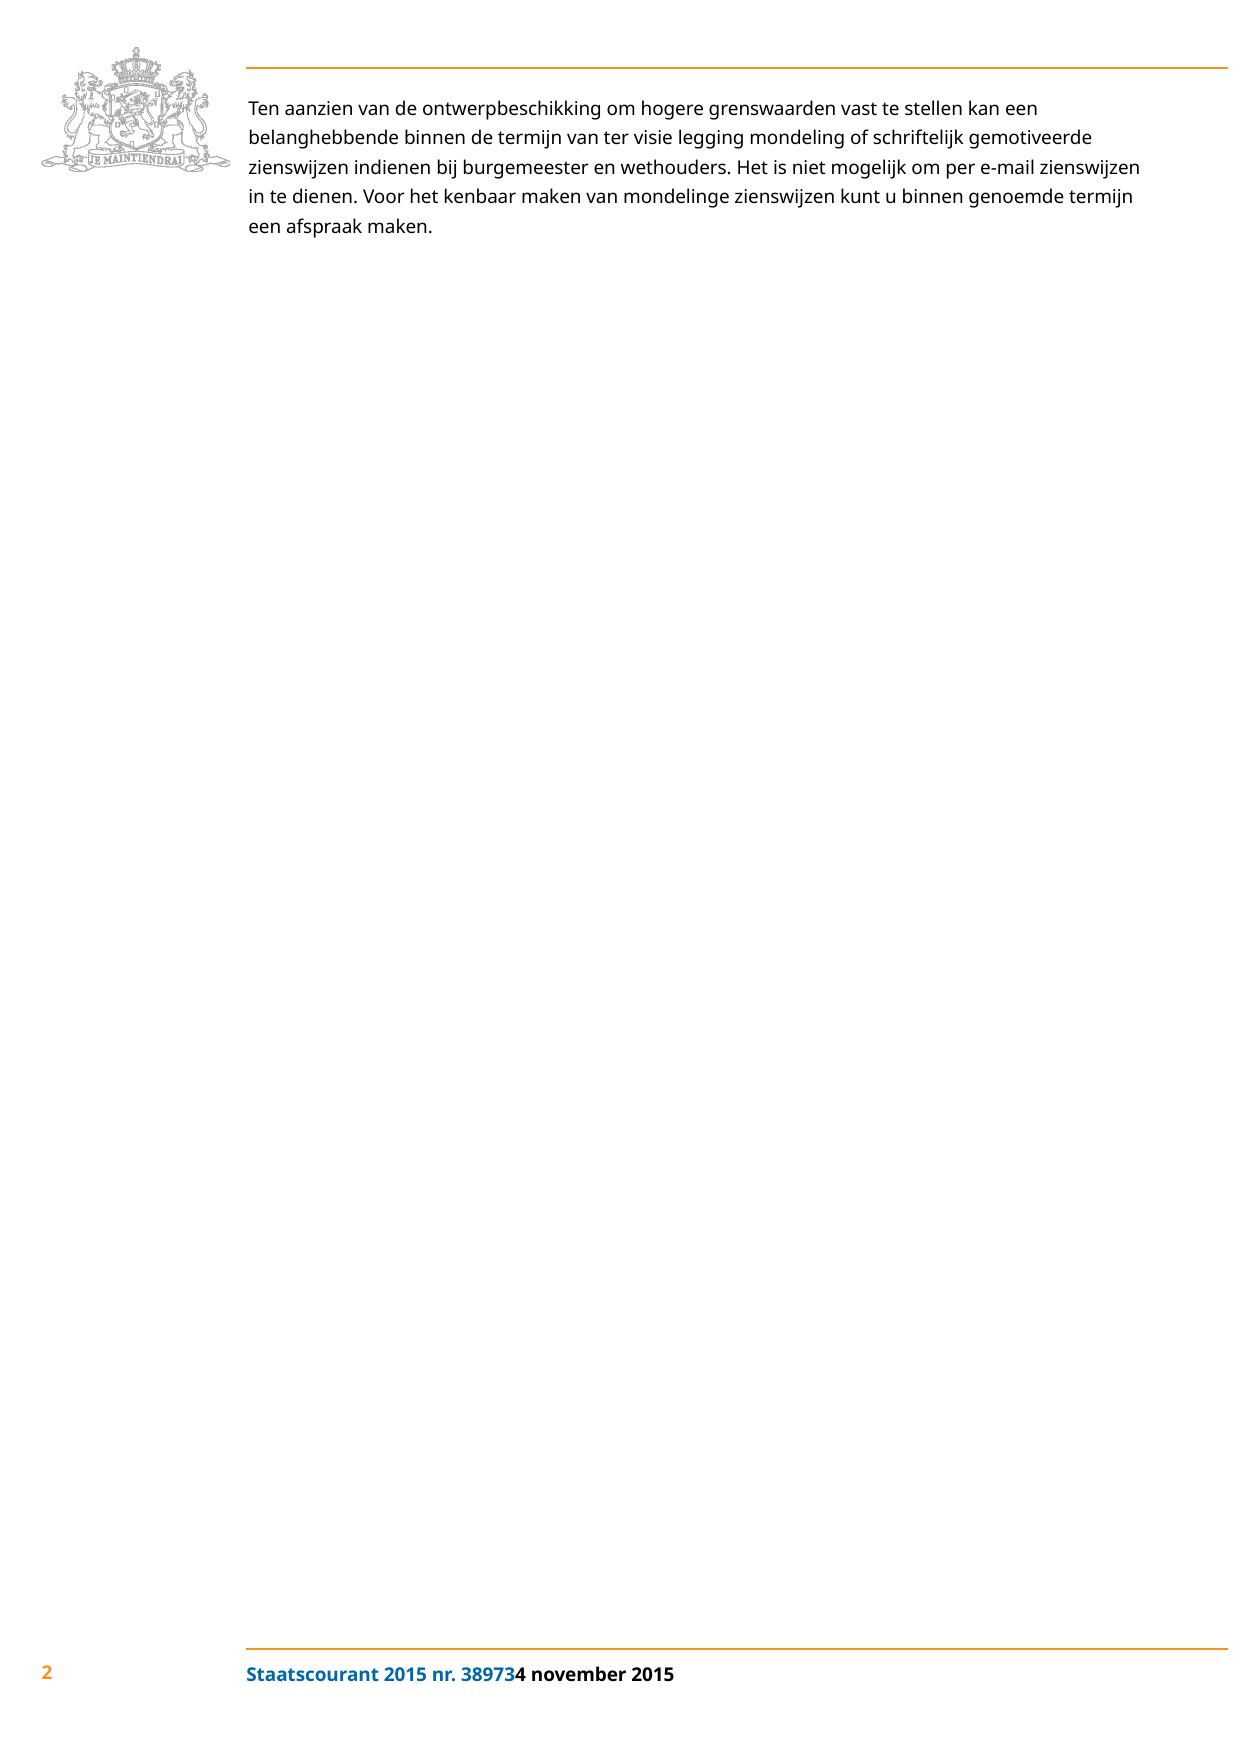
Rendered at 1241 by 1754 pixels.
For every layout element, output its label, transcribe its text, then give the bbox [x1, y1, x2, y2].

text Ten aanzien van de ontwerpbeschikking om hogere grenswaarden vast te stellen kan een belanghebbende binnen de termijn van ter visie legging mondeling of schriftelijk gemotiveerde zienswijzen indienen bij burgemeester en wethouders. Het is niet mogelijk om per e-mail zienswijzen in te dienen. Voor het kenbaar maken van mondelinge zienswijzen kunt u binnen genoemde termijn een afspraak maken. [248, 95, 1152, 239]
picture [41, 47, 231, 172]
